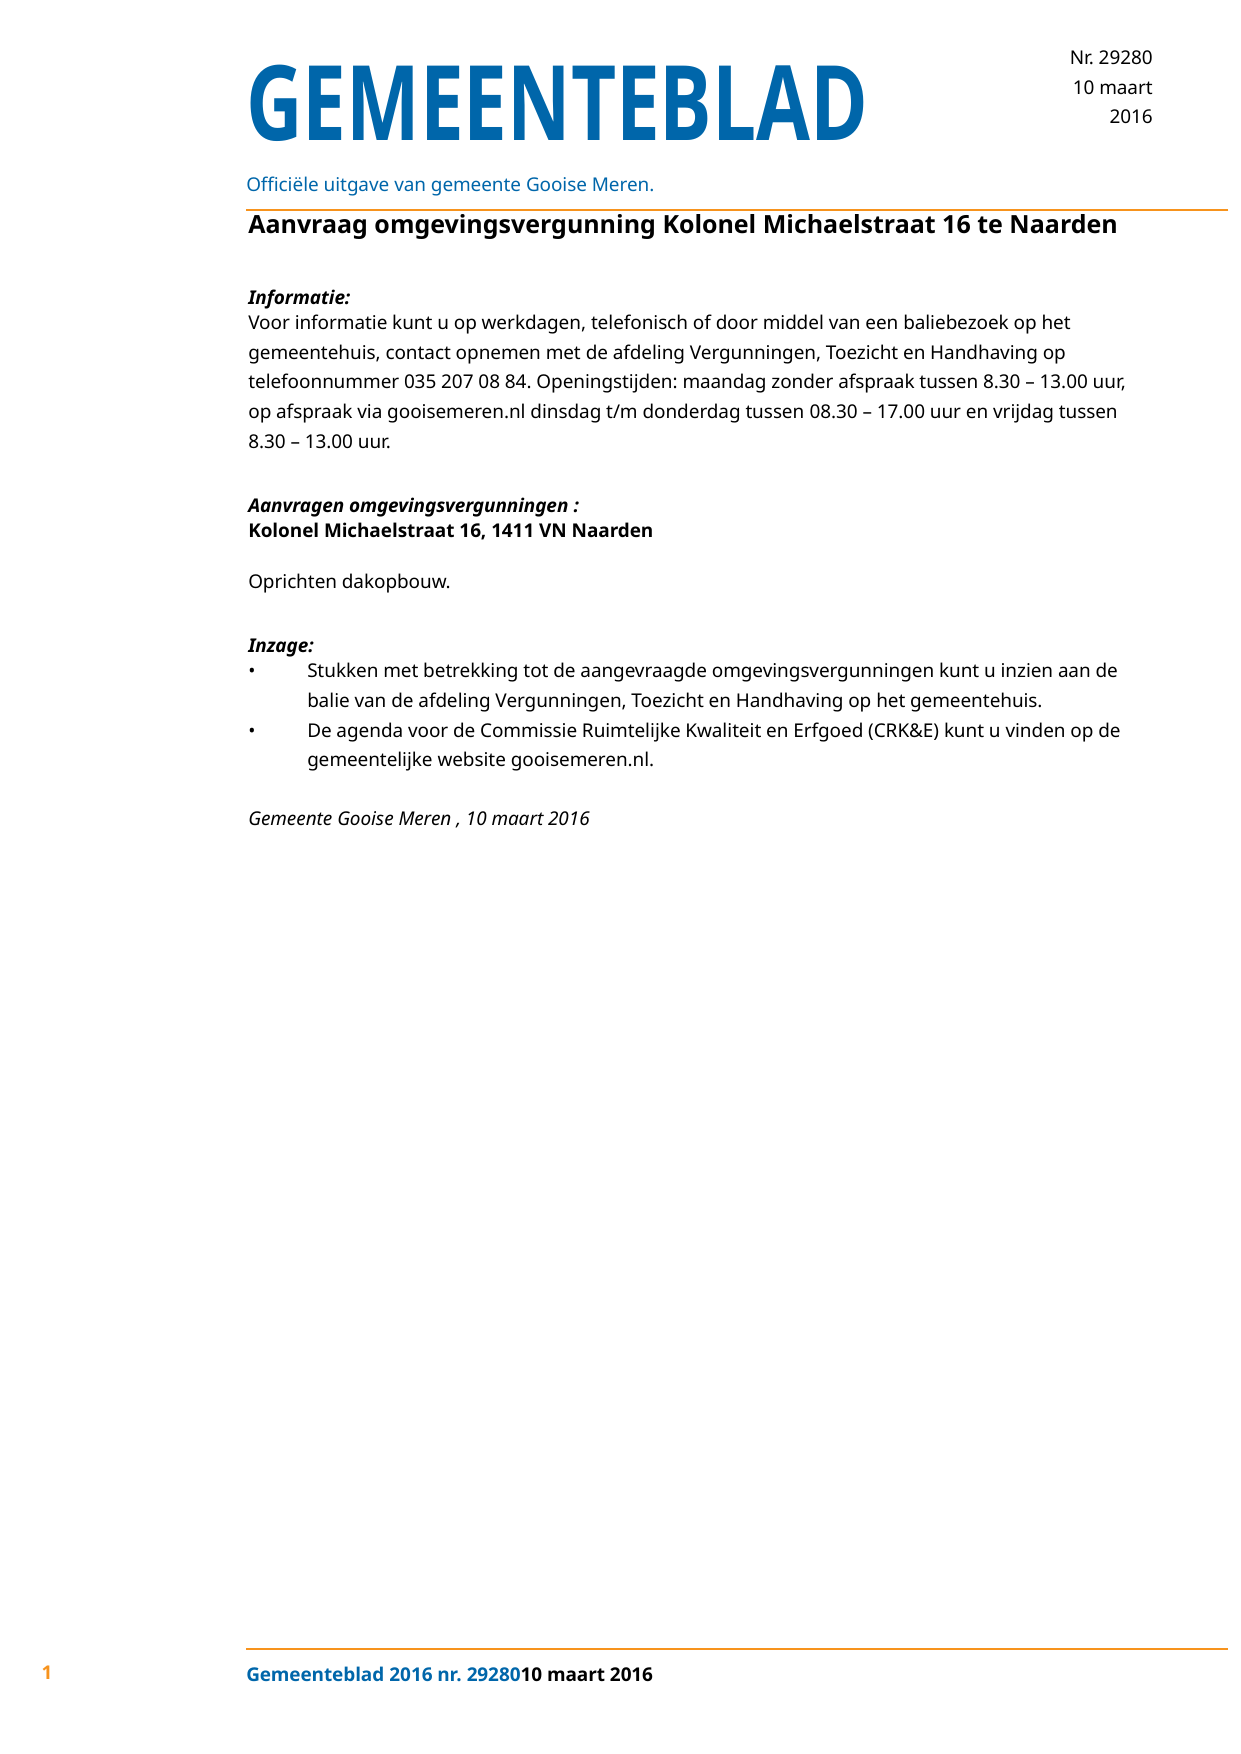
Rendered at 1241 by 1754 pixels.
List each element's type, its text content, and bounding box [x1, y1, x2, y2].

text Informatie: [248, 284, 1152, 309]
picture [41, 47, 231, 172]
text Gemeente Gooise Meren , 10 maart 2016 [248, 806, 1152, 831]
text Oprichten dakopbouw. [248, 568, 1152, 594]
text Aanvraag omgevingsvergunning Kolonel Michaelstraat 16 te Naarden [248, 211, 1152, 241]
text Voor informatie kunt u op werkdagen, telefonisch of door middel van een baliebezoek op het gemeentehuis, contact opnemen met de afdeling Vergunningen, Toezicht en Handhaving op telefoonnummer 035 207 08 84. Openingstijden: maandag zonder afspraak tussen 8.30 – 13.00 uur, op afspraak via gooisemeren.nl dinsdag t/m donderdag tussen 08.30 – 17.00 uur en vrijdag tussen 8.30 – 13.00 uur. [248, 309, 1152, 454]
text Kolonel Michaelstraat 16, 1411 VN Naarden [248, 518, 1152, 543]
list Stukken met betrekking tot de aangevraagde omgevingsvergunningen kunt u inzien aan de balie van de afdeling Vergunningen, Toezicht en Handhaving op het gemeentehuis. [248, 658, 1152, 713]
text Inzage: [248, 632, 1152, 658]
list De agenda voor de Commissie Ruimtelijke Kwaliteit en Erfgoed (CRK&E) kunt u vinden op de gemeentelijke website gooisemeren.nl. [248, 717, 1152, 772]
text Aanvragen omgevingsvergunningen : [248, 492, 1152, 518]
